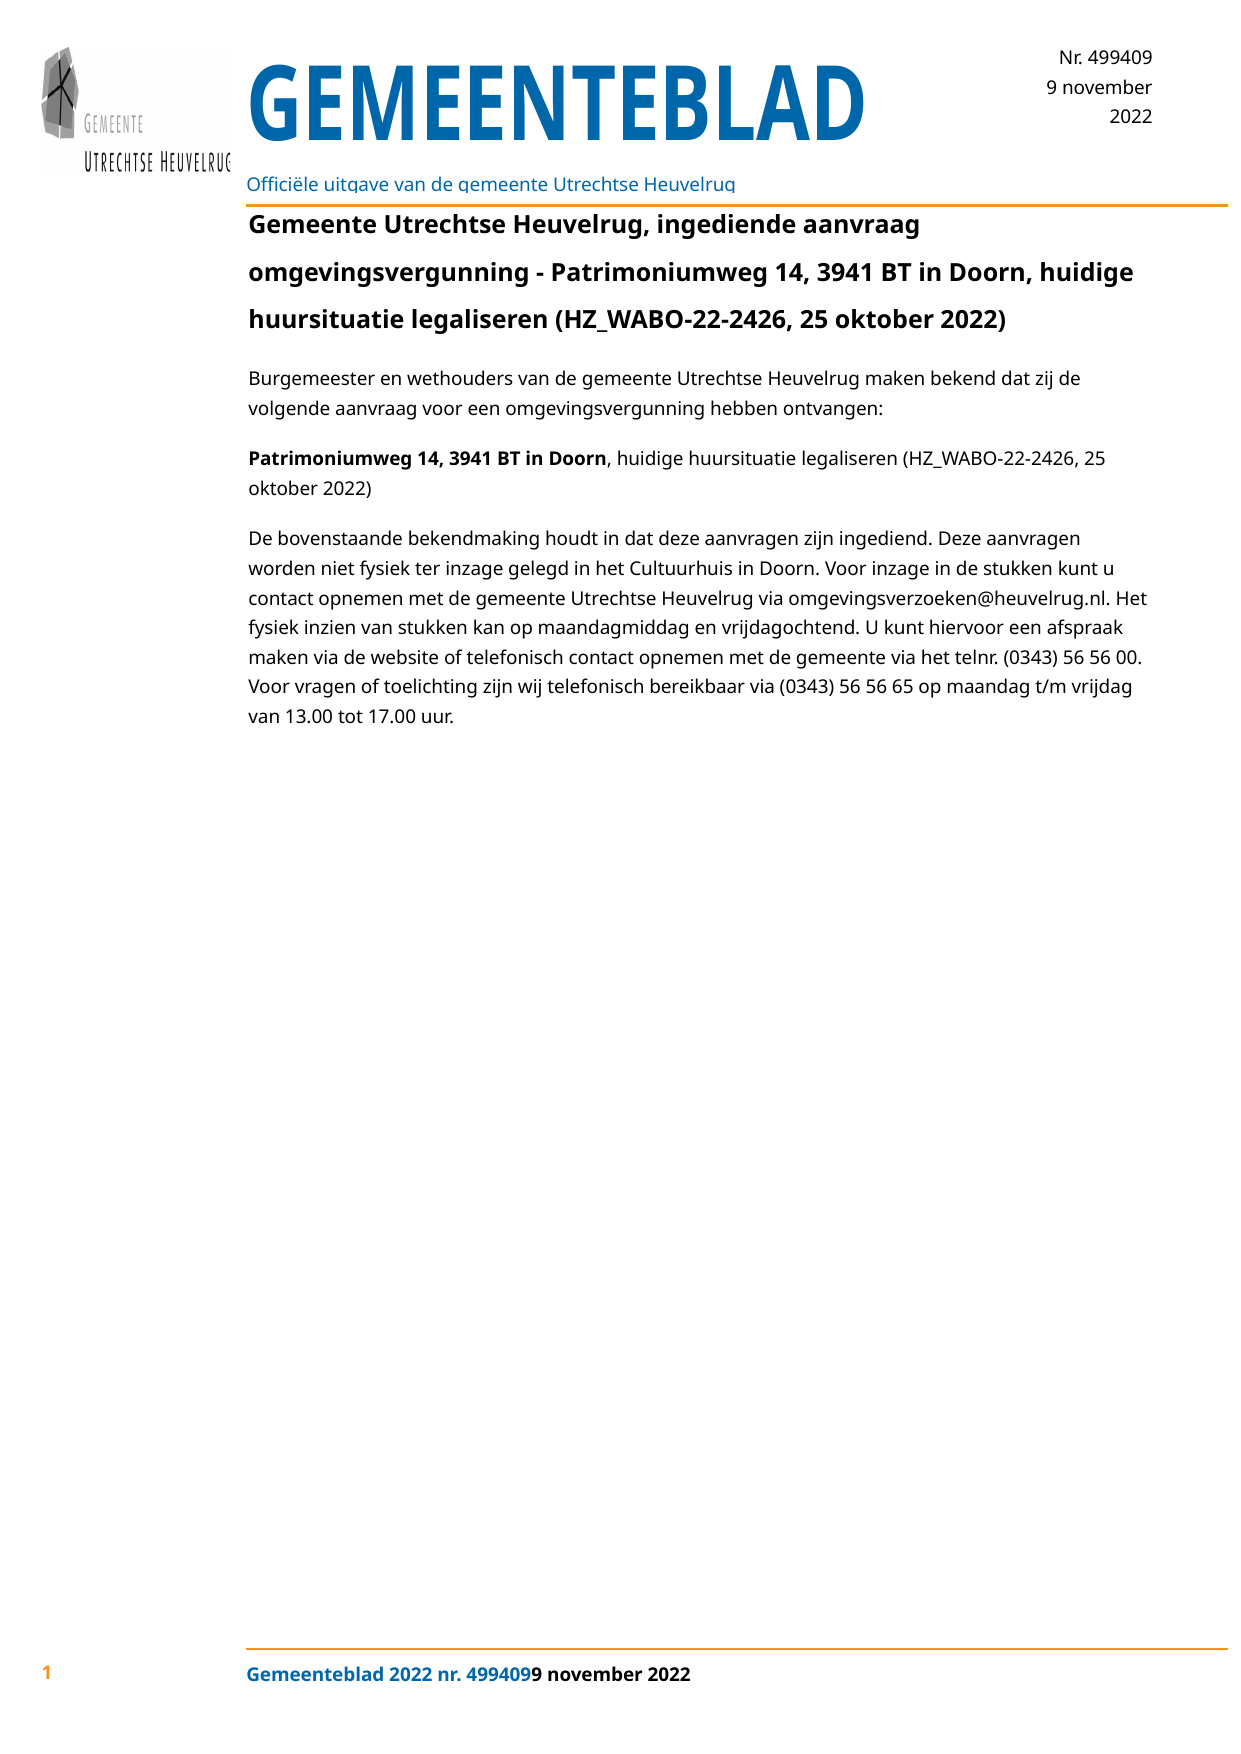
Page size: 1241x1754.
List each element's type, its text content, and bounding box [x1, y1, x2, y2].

text Burgemeester en wethouders van de gemeente Utrechtse Heuvelrug maken bekend dat zij de volgende aanvraag voor een omgevingsvergunning hebben ontvangen: [248, 366, 1152, 421]
picture [41, 47, 231, 172]
text Patrimoniumweg 14, 3941 BT in Doorn, huidige huursituatie legaliseren (HZ_WABO-22-2426, 25 oktober 2022) [248, 446, 1152, 501]
text Gemeente Utrechtse Heuvelrug, ingediende aanvraag omgevingsvergunning - Patrimoniumweg 14, 3941 BT in Doorn, huidige huursituatie legaliseren (HZ_WABO-22-2426, 25 oktober 2022) [248, 207, 1152, 336]
text De bovenstaande bekendmaking houdt in dat deze aanvragen zijn ingediend. Deze aanvragen worden niet fysiek ter inzage gelegd in het Cultuurhuis in Doorn. Voor inzage in de stukken kunt u contact opnemen met de gemeente Utrechtse Heuvelrug via omgevingsverzoeken@heuvelrug.nl. Het fysiek inzien van stukken kan op maandagmiddag en vrijdagochtend. U kunt hiervoor een afspraak maken via de website of telefonisch contact opnemen met de gemeente via het telnr. (0343) 56 56 00. Voor vragen of toelichting zijn wij telefonisch bereikbaar via (0343) 56 56 65 op maandag t/m vrijdag van 13.00 tot 17.00 uur. [248, 526, 1152, 729]
